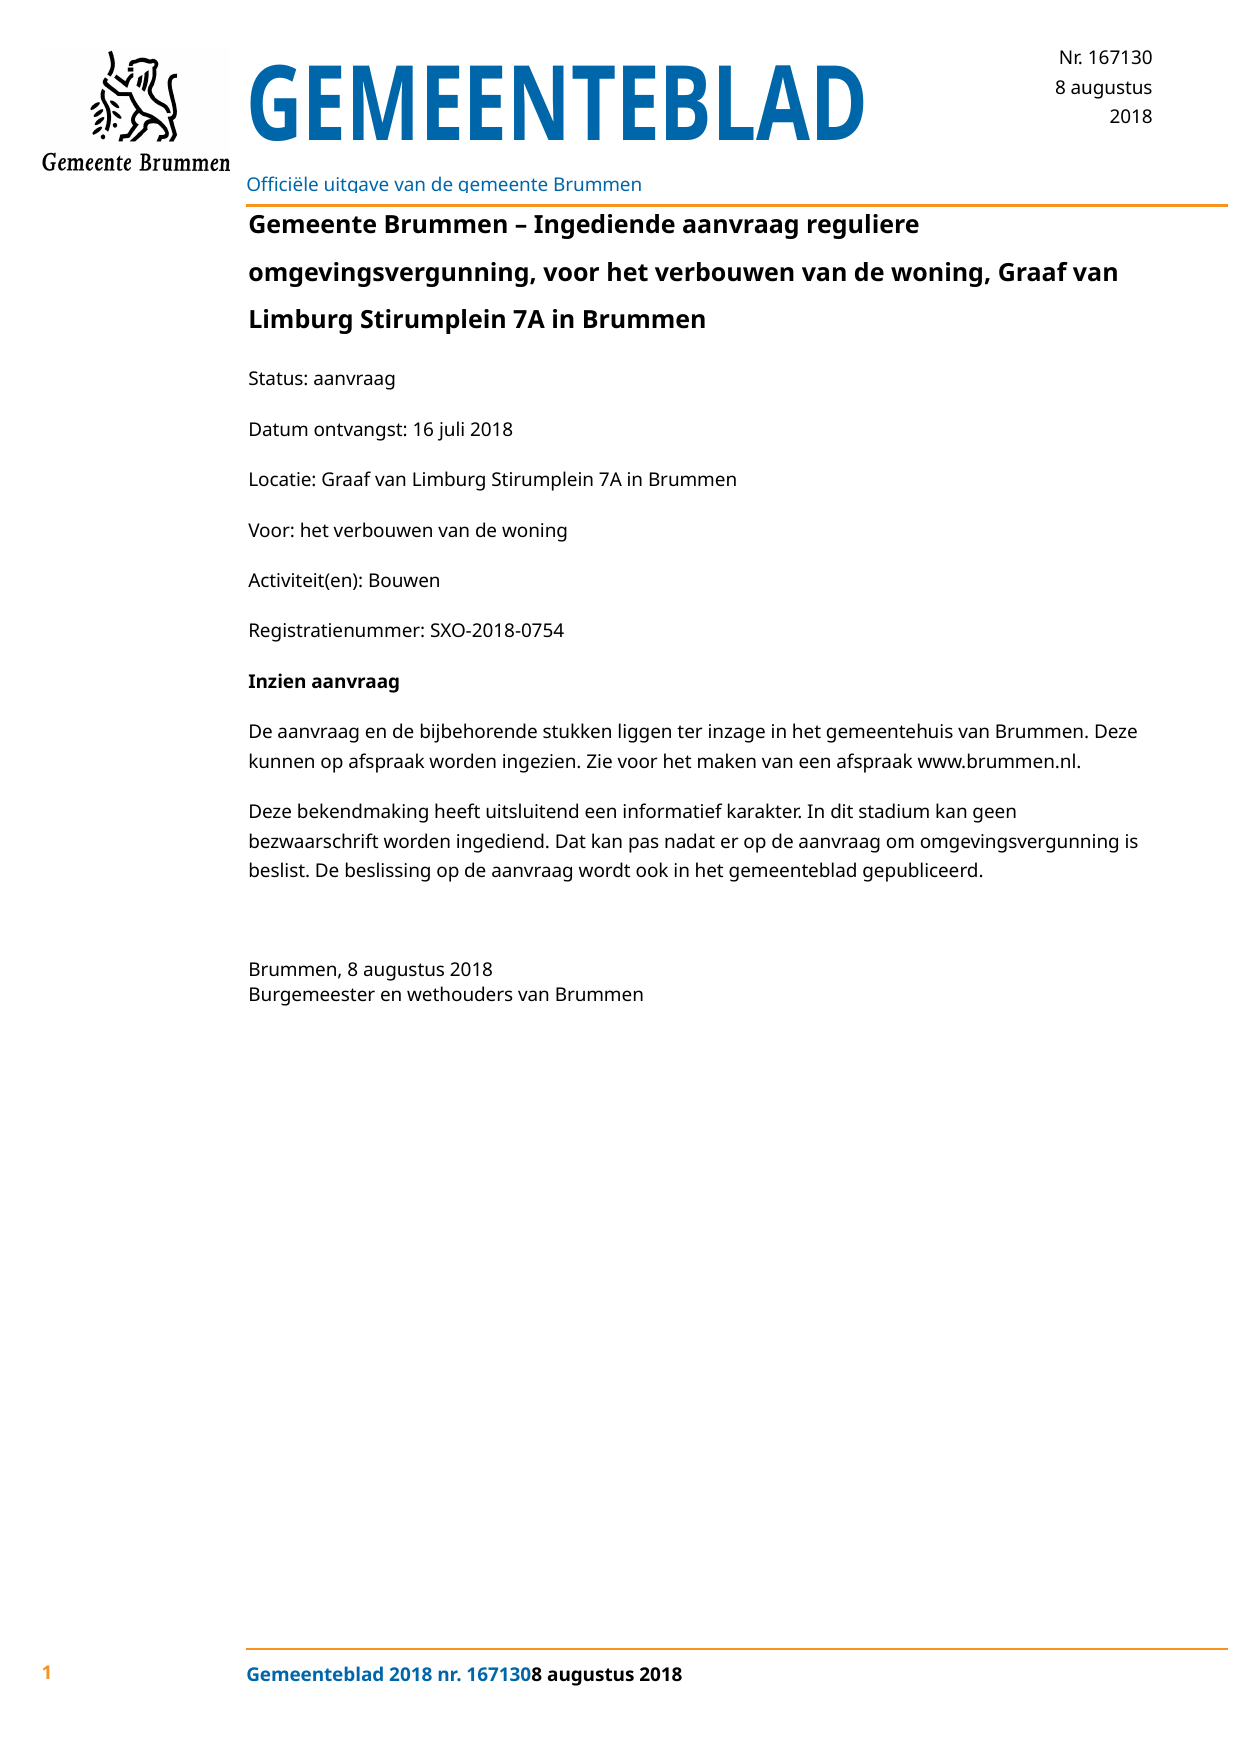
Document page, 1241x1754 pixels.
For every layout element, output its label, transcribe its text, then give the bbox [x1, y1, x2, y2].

text Datum ontvangst: 16 juli 2018 [248, 416, 1152, 442]
text Locatie: Graaf van Limburg Stirumplein 7A in Brummen [248, 466, 1152, 492]
text Status: aanvraag [248, 366, 1152, 391]
text Burgemeester en wethouders van Brummen [248, 982, 1152, 1007]
text De aanvraag en de bijbehorende stukken liggen ter inzage in het gemeentehuis van Brummen. Deze kunnen op afspraak worden ingezien. Zie voor het maken van een afspraak www.brummen.nl. [248, 718, 1152, 774]
text Deze bekendmaking heeft uitsluitend een informatief karakter. In dit stadium kan geen bezwaarschrift worden ingediend. Dat kan pas nadat er op de aanvraag om omgevingsvergunning is beslist. De beslissing op de aanvraag wordt ook in het gemeenteblad gepubliceerd. [248, 798, 1152, 883]
text Activiteit(en): Bouwen [248, 567, 1152, 593]
text Voor: het verbouwen van de woning [248, 517, 1152, 542]
text Gemeente Brummen – Ingediende aanvraag reguliere omgevingsvergunning, voor het verbouwen van de woning, Graaf van Limburg Stirumplein 7A in Brummen [248, 207, 1152, 336]
picture [41, 47, 231, 172]
text Registratienummer: SXO-2018-0754 [248, 618, 1152, 643]
text Brummen, 8 augustus 2018 [248, 956, 1152, 982]
text Inzien aanvraag [248, 668, 1152, 694]
